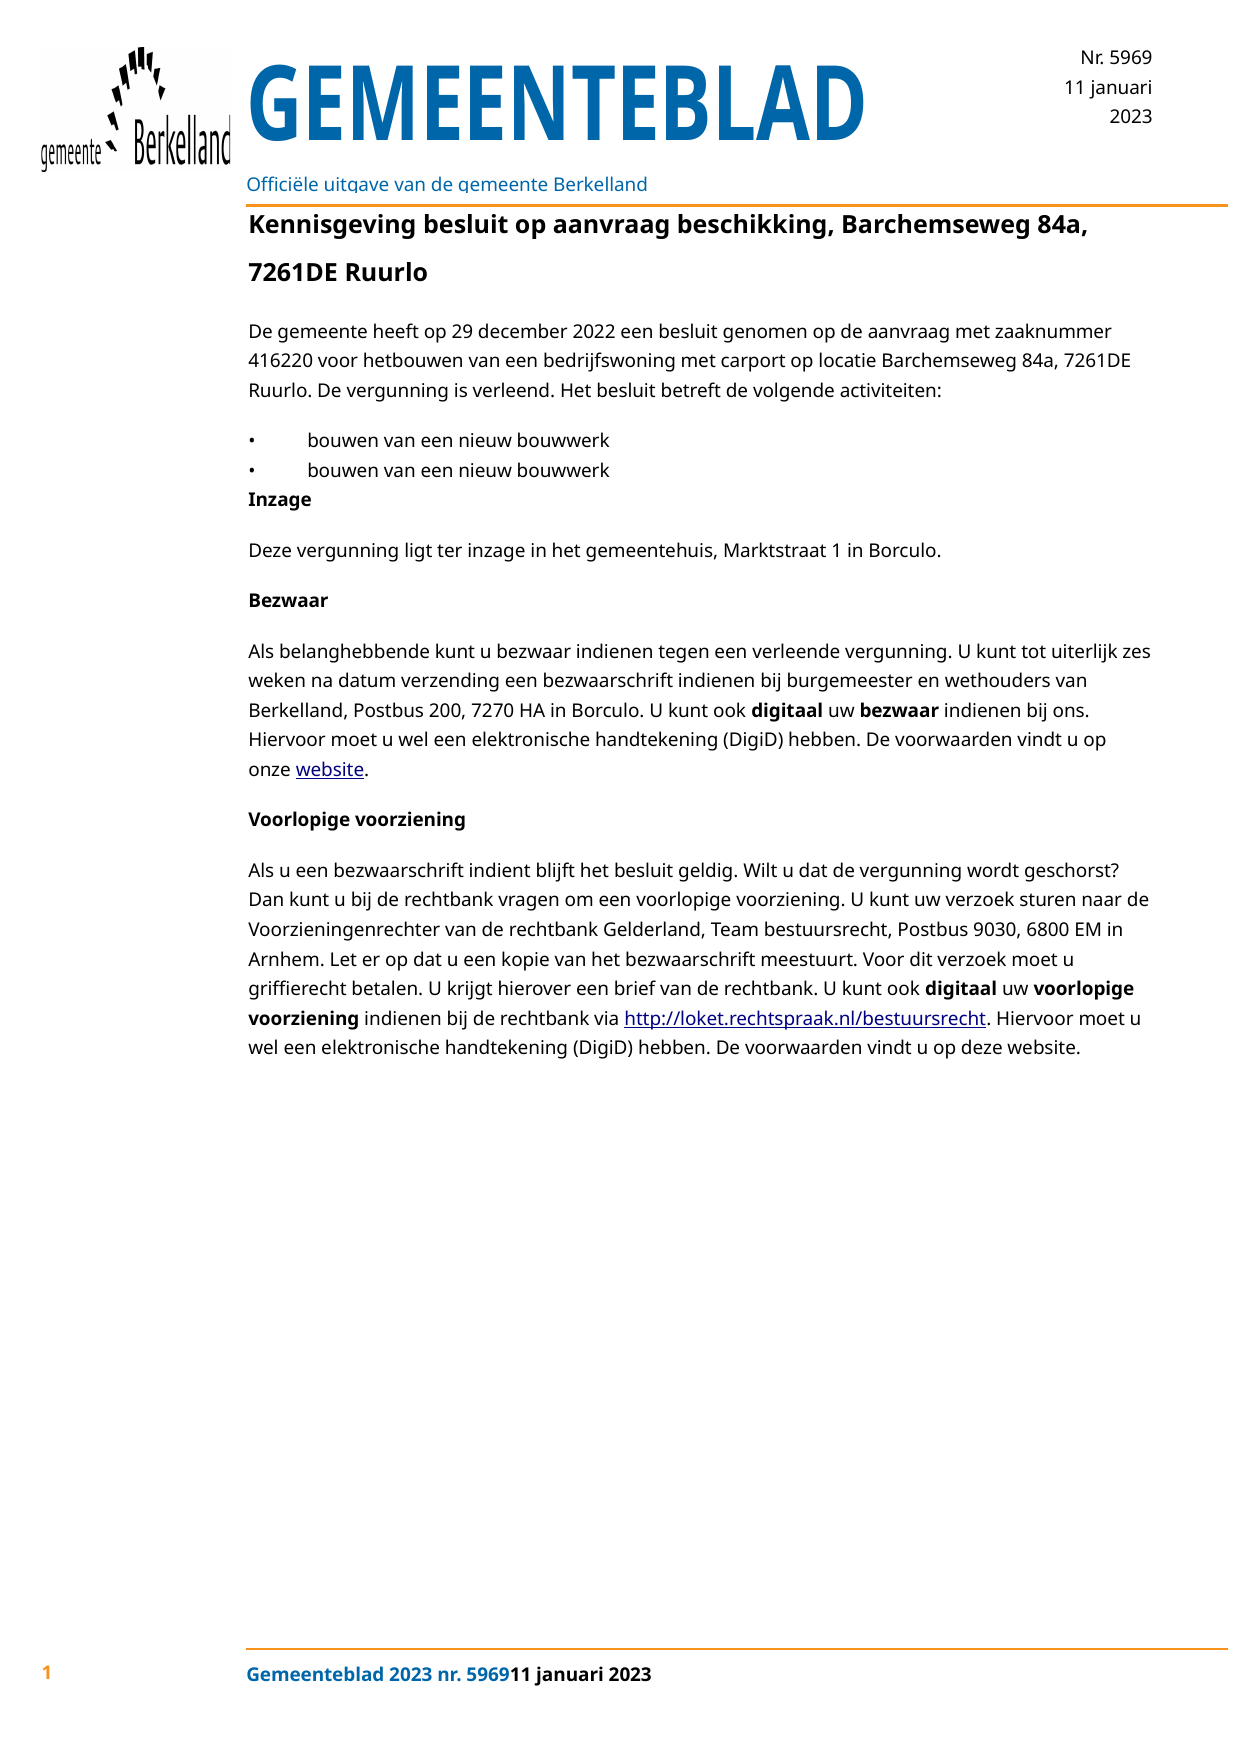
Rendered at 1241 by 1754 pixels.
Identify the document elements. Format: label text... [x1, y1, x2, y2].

text Als belanghebbende kunt u bezwaar indienen tegen een verleende vergunning. U kunt tot uiterlijk zes weken na datum verzending een bezwaarschrift indienen bij burgemeester en wethouders van Berkelland, Postbus 200, 7270 HA in Borculo. U kunt ook digitaal uw bezwaar indienen bij ons. Hiervoor moet u wel een elektronische handtekening (DigiD) hebben. De voorwaarden vindt u op onze website. [248, 638, 1152, 782]
text Voorlopige voorziening [248, 807, 1152, 832]
picture [41, 47, 231, 172]
list bouwen van een nieuw bouwwerk [248, 427, 1152, 453]
text De gemeente heeft op 29 december 2022 een besluit genomen op de aanvraag met zaaknummer 416220 voor hetbouwen van een bedrijfswoning met carport op locatie Barchemseweg 84a, 7261DE Ruurlo. De vergunning is verleend. Het besluit betreft de volgende activiteiten: [248, 318, 1152, 403]
text Inzage [248, 487, 1152, 512]
text Kennisgeving besluit op aanvraag beschikking, Barchemseweg 84a, 7261DE Ruurlo [248, 207, 1152, 288]
list bouwen van een nieuw bouwwerk [248, 457, 1152, 483]
text Als u een bezwaarschrift indient blijft het besluit geldig. Wilt u dat de vergunning wordt geschorst? Dan kunt u bij de rechtbank vragen om een voorlopige voorziening. U kunt uw verzoek sturen naar de Voorzieningenrechter van de rechtbank Gelderland, Team bestuursrecht, Postbus 9030, 6800 EM in Arnhem. Let er op dat u een kopie van het bezwaarschrift meestuurt. Voor dit verzoek moet u griffierecht betalen. U krijgt hierover een brief van de rechtbank. U kunt ook digitaal uw voorlopige voorziening indienen bij de rechtbank via http://loket.rechtspraak.nl/bestuursrecht. Hiervoor moet u wel een elektronische handtekening (DigiD) hebben. De voorwaarden vindt u op deze website. [248, 857, 1152, 1060]
text Deze vergunning ligt ter inzage in het gemeentehuis, Marktstraat 1 in Borculo. [248, 537, 1152, 563]
text Bezwaar [248, 587, 1152, 613]
